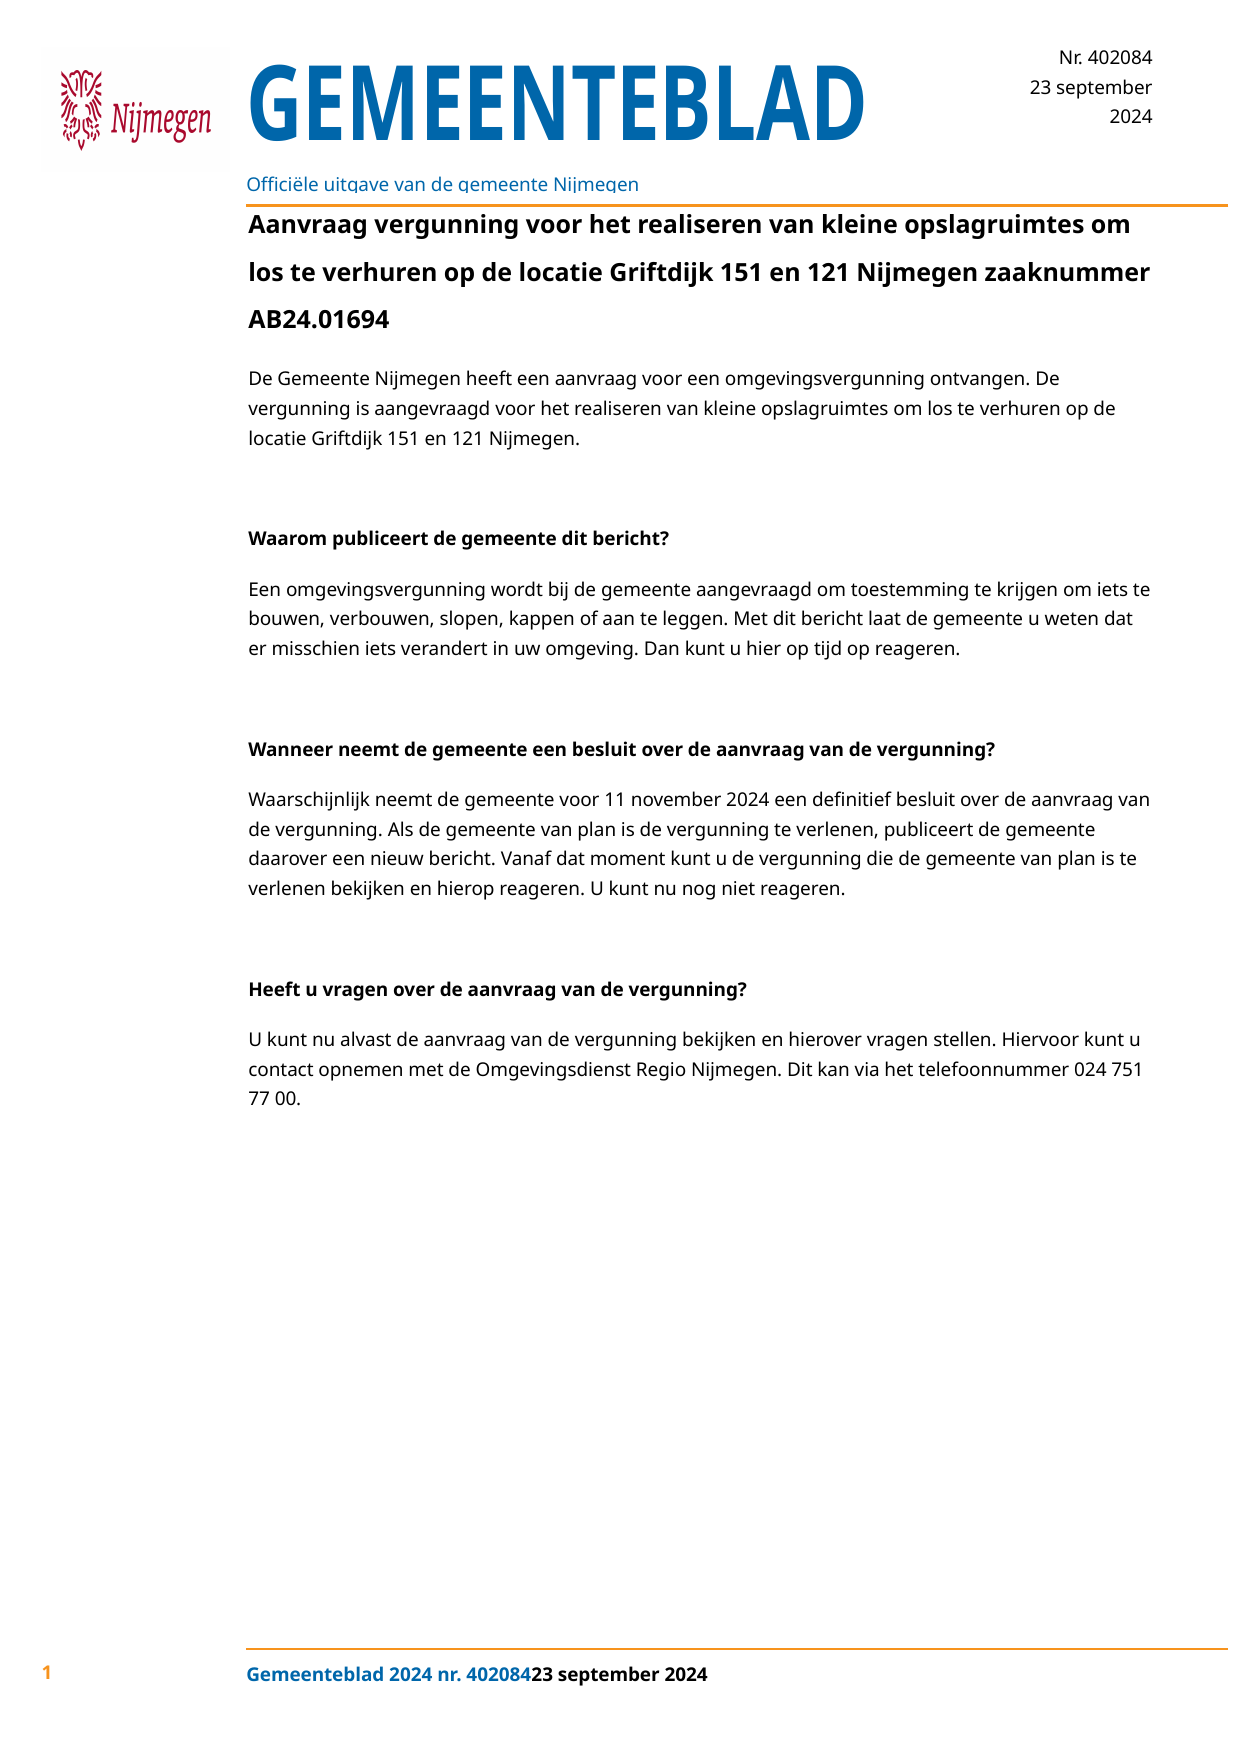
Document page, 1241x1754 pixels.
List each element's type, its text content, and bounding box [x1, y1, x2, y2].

text Waarschijnlijk neemt de gemeente voor 11 november 2024 een definitief besluit over de aanvraag van de vergunning. Als de gemeente van plan is de vergunning te verlenen, publiceert de gemeente daarover een nieuw bericht. Vanaf dat moment kunt u de vergunning die de gemeente van plan is te verlenen bekijken en hierop reageren. U kunt nu nog niet reageren. [248, 786, 1152, 901]
text U kunt nu alvast de aanvraag van de vergunning bekijken en hierover vragen stellen. Hiervoor kunt u contact opnemen met de Omgevingsdienst Regio Nijmegen. Dit kan via het telefoonnummer 024 751 77 00. [248, 1026, 1152, 1111]
text De Gemeente Nijmegen heeft een aanvraag voor een omgevingsvergunning ontvangen. De vergunning is aangevraagd voor het realiseren van kleine opslagruimtes om los te verhuren op de locatie Griftdijk 151 en 121 Nijmegen. [248, 366, 1152, 450]
picture [41, 47, 231, 172]
text Een omgevingsvergunning wordt bij de gemeente aangevraagd om toestemming te krijgen om iets te bouwen, verbouwen, slopen, kappen of aan te leggen. Met dit bericht laat de gemeente u weten dat er misschien iets verandert in uw omgeving. Dan kunt u hier op tijd op reageren. [248, 576, 1152, 661]
text Wanneer neemt de gemeente een besluit over de aanvraag van de vergunning? [248, 736, 1152, 762]
text Heeft u vragen over de aanvraag van de vergunning? [248, 976, 1152, 1002]
text Aanvraag vergunning voor het realiseren van kleine opslagruimtes om los te verhuren op de locatie Griftdijk 151 en 121 Nijmegen zaaknummer AB24.01694 [248, 207, 1152, 336]
text Waarom publiceert de gemeente dit bericht? [248, 526, 1152, 551]
